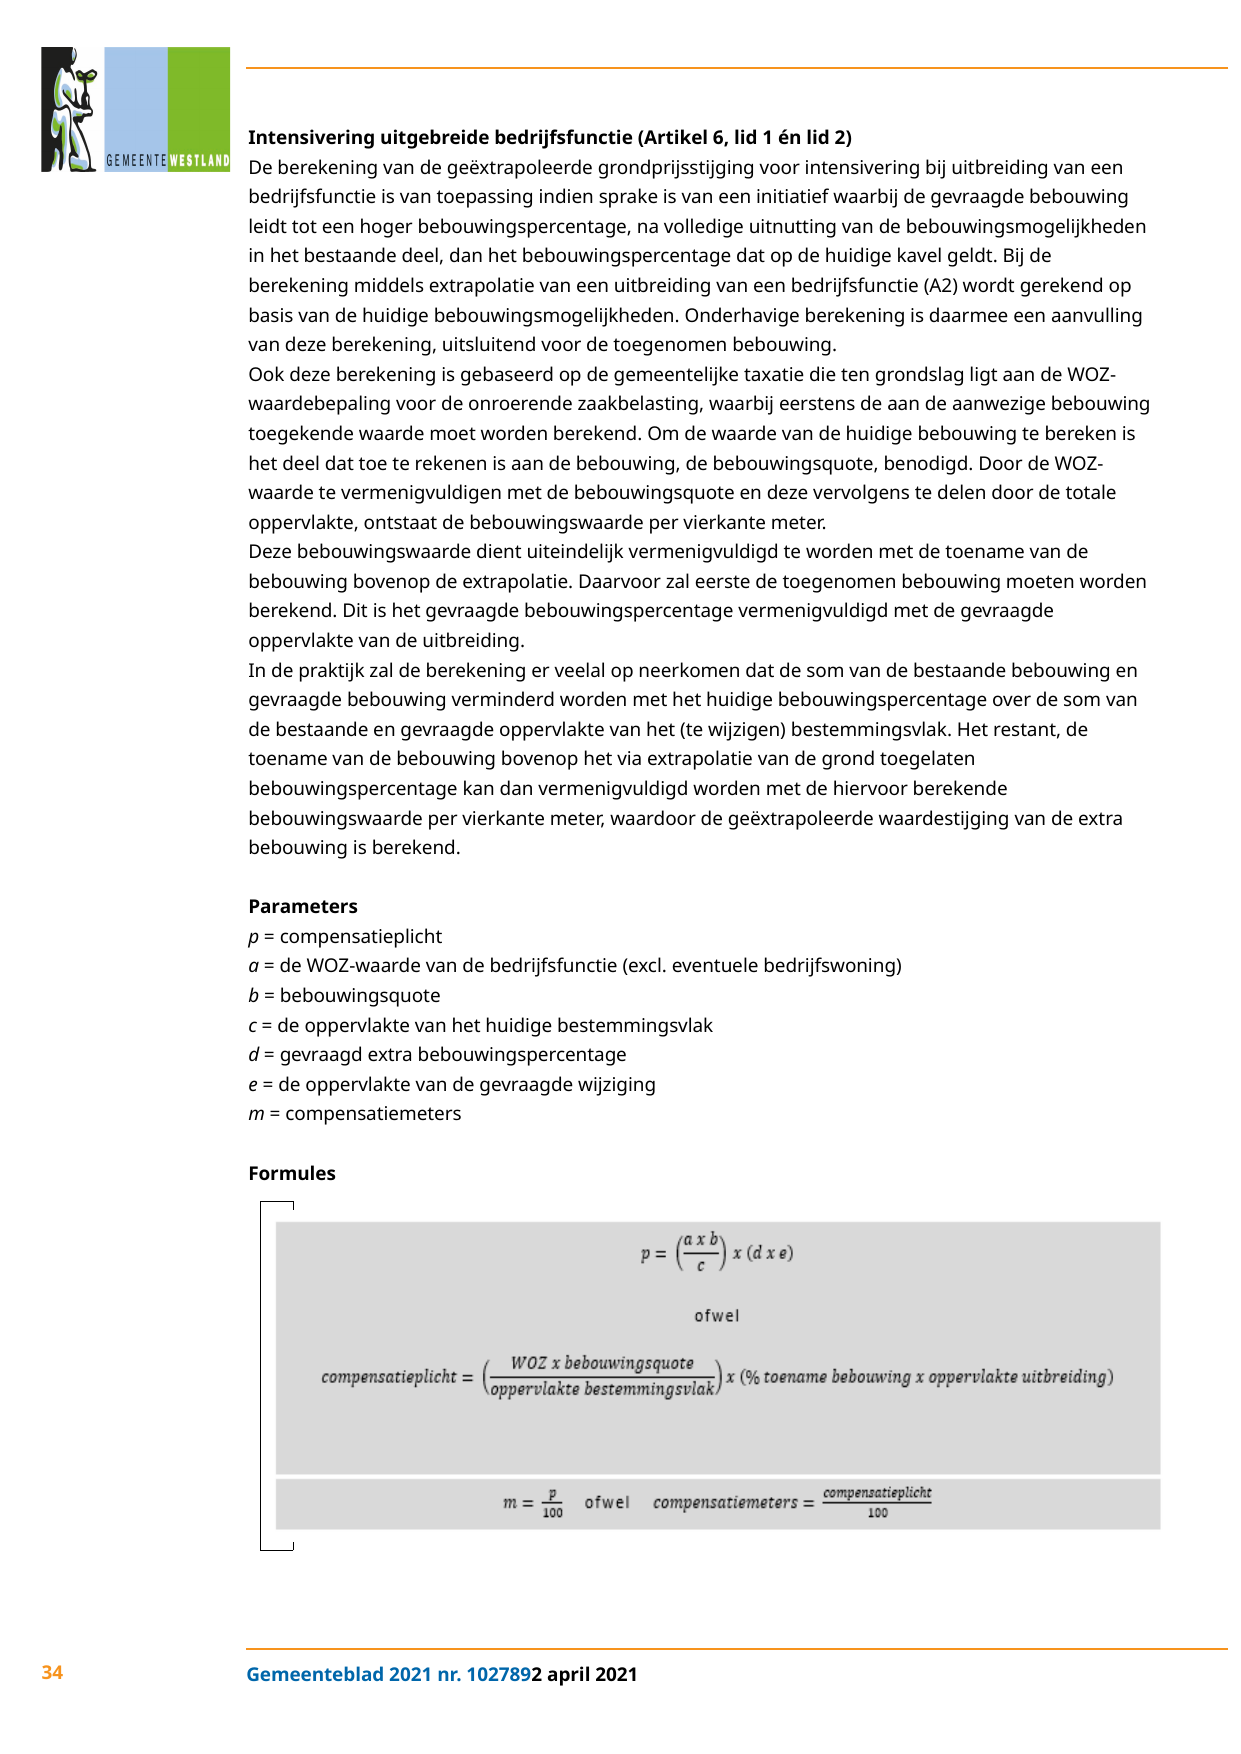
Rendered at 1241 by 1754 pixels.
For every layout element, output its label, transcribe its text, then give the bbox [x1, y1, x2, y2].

text De berekening van de geëxtrapoleerde grondprijsstijging voor intensivering bij uitbreiding van een bedrijfsfunctie is van toepassing indien sprake is van een initiatief waarbij de gevraagde bebouwing leidt tot een hoger bebouwingspercentage, na volledige uitnutting van de bebouwingsmogelijkheden in het bestaande deel, dan het bebouwingspercentage dat op de huidige kavel geldt. Bij de berekening middels extrapolatie van een uitbreiding van een bedrijfsfunctie (A2) wordt gerekend op basis van de huidige bebouwingsmogelijkheden. Onderhavige berekening is daarmee een aanvulling van deze berekening, uitsluitend voor de toegenomen bebouwing. [248, 154, 1152, 357]
text Deze bebouwingswaarde dient uiteindelijk vermenigvuldigd te worden met de toename van de bebouwing bovenop de extrapolatie. Daarvoor zal eerste de toegenomen bebouwing moeten worden berekend. Dit is het gevraagde bebouwingspercentage vermenigvuldigd met de gevraagde oppervlakte van de uitbreiding. [248, 538, 1152, 653]
text p = compensatieplicht [248, 923, 1152, 949]
text In de praktijk zal de berekening er veelal op neerkomen dat de som van de bestaande bebouwing en gevraagde bebouwing verminderd worden met het huidige bebouwingspercentage over de som van de bestaande en gevraagde oppervlakte van het (te wijzigen) bestemmingsvlak. Het restant, de toename van de bebouwing bovenop het via extrapolatie van de grond toegelaten bebouwingspercentage kan dan vermenigvuldigd worden met de hiervoor berekende bebouwingswaarde per vierkante meter, waardoor de geëxtrapoleerde waardestijging van de extra bebouwing is berekend. [248, 657, 1152, 860]
text Ook deze berekening is gebaseerd op de gemeentelijke taxatie die ten grondslag ligt aan de WOZ-waardebepaling voor de onroerende zaakbelasting, waarbij eerstens de aan de aanwezige bebouwing toegekende waarde moet worden berekend. Om de waarde van de huidige bebouwing te bereken is het deel dat toe te rekenen is aan de bebouwing, de bebouwingsquote, benodigd. Door de WOZ-waarde te vermenigvuldigen met de bebouwingsquote en deze vervolgens te delen door de totale oppervlakte, ontstaat de bebouwingswaarde per vierkante meter. [248, 361, 1152, 535]
picture [268, 1210, 1173, 1542]
text Parameters [248, 893, 1152, 919]
text d = gevraagd extra bebouwingspercentage [248, 1041, 1152, 1067]
text m = compensatiemeters [248, 1101, 1152, 1126]
text e = de oppervlakte van de gevraagde wijziging [248, 1071, 1152, 1097]
text a = de WOZ-waarde van de bedrijfsfunctie (excl. eventuele bedrijfswoning) [248, 953, 1152, 978]
text Formules [248, 1160, 1152, 1186]
text b = bebouwingsquote [248, 982, 1152, 1008]
picture [41, 47, 231, 172]
text Intensivering uitgebreide bedrijfsfunctie (Artikel 6, lid 1 én lid 2) [248, 124, 1152, 150]
text c = de oppervlakte van het huidige bestemmingsvlak [248, 1012, 1152, 1038]
